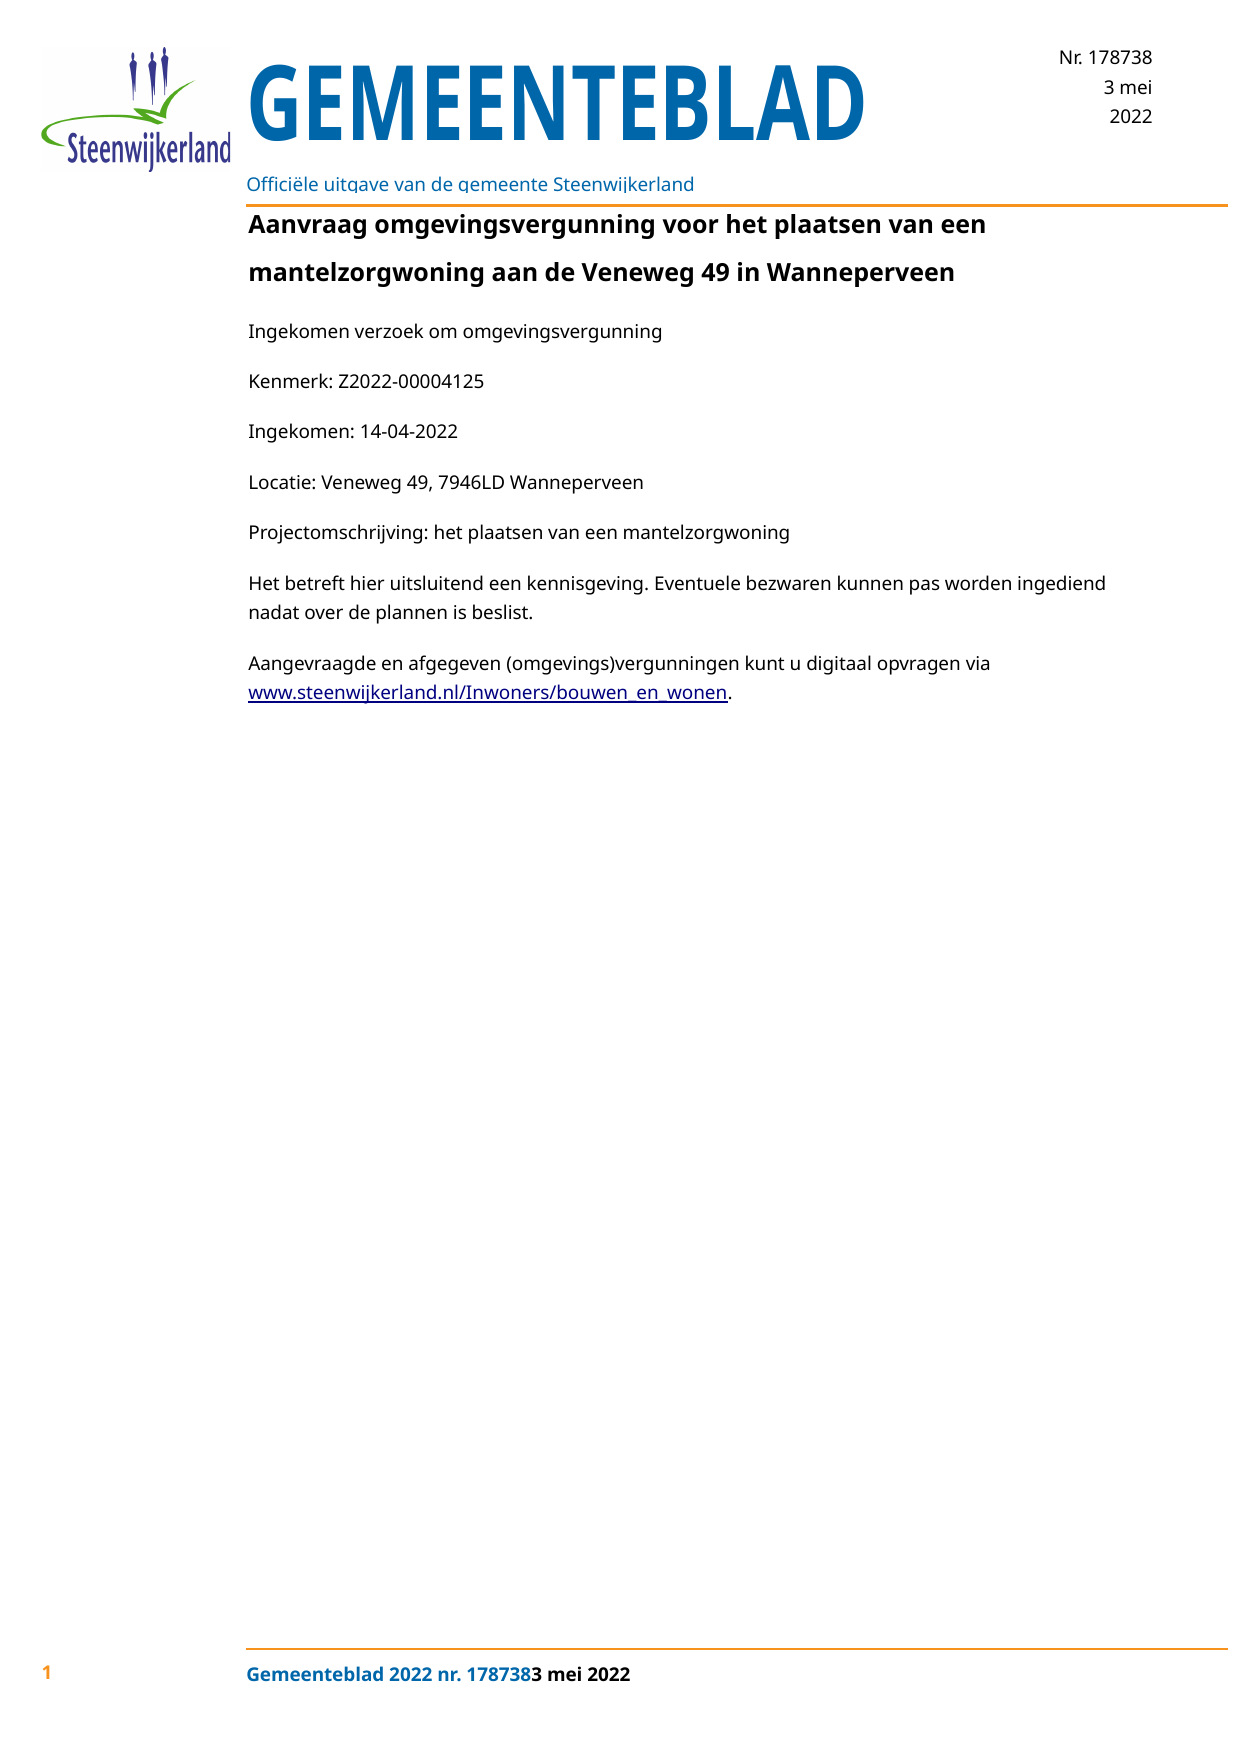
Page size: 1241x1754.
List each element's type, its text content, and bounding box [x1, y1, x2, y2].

text Aanvraag omgevingsvergunning voor het plaatsen van een mantelzorgwoning aan de Veneweg 49 in Wanneperveen [248, 207, 1152, 288]
text Kenmerk: Z2022-00004125 [248, 368, 1152, 394]
text Het betreft hier uitsluitend een kennisgeving. Eventuele bezwaren kunnen pas worden ingediend nadat over de plannen is beslist. [248, 570, 1152, 625]
text Locatie: Veneweg 49, 7946LD Wanneperveen [248, 469, 1152, 495]
picture [41, 47, 231, 172]
text Ingekomen: 14-04-2022 [248, 419, 1152, 444]
text Ingekomen verzoek om omgevingsvergunning [248, 318, 1152, 344]
text Projectomschrijving: het plaatsen van een mantelzorgwoning [248, 519, 1152, 545]
text Aangevraagde en afgegeven (omgevings)vergunningen kunt u digitaal opvragen via www.steenwijkerland.nl/Inwoners/bouwen_en_wonen. [248, 650, 1152, 705]
